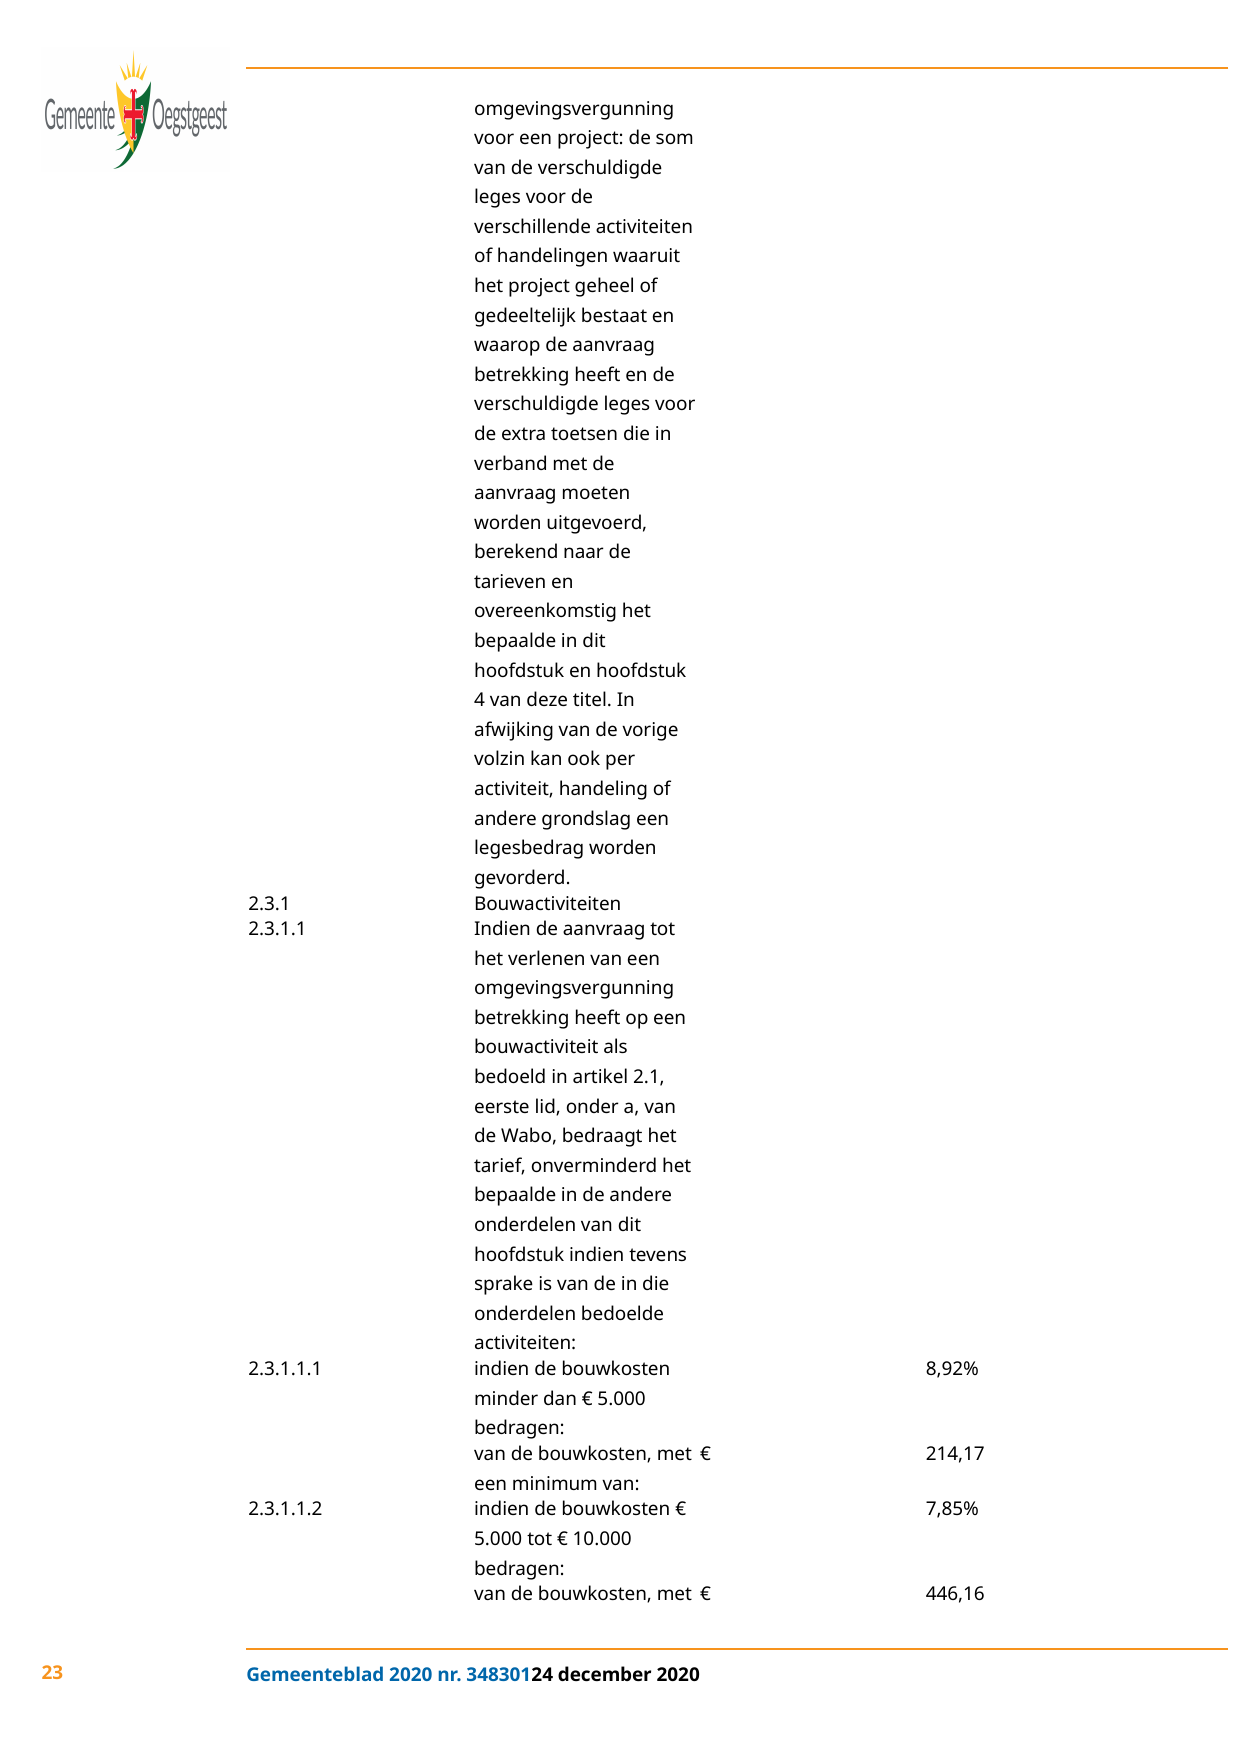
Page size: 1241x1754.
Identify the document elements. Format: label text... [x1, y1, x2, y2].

table_cell 2.3.1 [248, 890, 474, 915]
table_cell indien de bouwkosten € 5.000 tot € 10.000 bedragen: [474, 1496, 700, 1580]
table_cell 214,17 [926, 1440, 1152, 1496]
table_cell [926, 915, 1152, 1355]
table_cell indien de bouwkosten minder dan € 5.000 bedragen: [474, 1355, 700, 1440]
table_cell € [700, 1580, 926, 1606]
table_cell [926, 95, 1152, 890]
table_cell [700, 95, 926, 890]
table_cell 2.3.1.1.1 [248, 1355, 474, 1440]
table_cell 446,16 [926, 1580, 1152, 1606]
table_cell [248, 95, 474, 890]
table_cell [248, 1440, 474, 1496]
table_cell [926, 890, 1152, 915]
picture [41, 47, 231, 172]
table_cell 8,92% [926, 1355, 1152, 1440]
table_cell [700, 890, 926, 915]
table_cell Bouwactiviteiten [474, 890, 700, 915]
table_cell [700, 1496, 926, 1580]
table_cell [700, 1355, 926, 1440]
table_cell 2.3.1.1.2 [248, 1496, 474, 1606]
table_cell van de bouwkosten, met een minimum van: [474, 1440, 700, 1496]
table_cell 7,85% [926, 1496, 1152, 1580]
table_cell € [700, 1440, 926, 1496]
table_cell 2.3.1.1 [248, 915, 474, 1355]
table_cell omgevingsvergunning voor een project: de som van de verschuldigde leges voor de verschillende activiteiten of handelingen waaruit het project geheel of gedeeltelijk bestaat en waarop de aanvraag betrekking heeft en de verschuldigde leges voor de extra toetsen die in verband met de aanvraag moeten worden uitgevoerd, berekend naar de tarieven en overeenkomstig het bepaalde in dit hoofdstuk en hoofdstuk 4 van deze titel. In afwijking van de vorige volzin kan ook per activiteit, handeling of andere grondslag een legesbedrag worden gevorderd. [474, 95, 700, 890]
table_cell van de bouwkosten, met [474, 1580, 700, 1606]
table_cell [700, 915, 926, 1355]
table_cell Indien de aanvraag tot het verlenen van een omgevingsvergunning betrekking heeft op een bouwactiviteit als bedoeld in artikel 2.1, eerste lid, onder a, van de Wabo, bedraagt het tarief, onverminderd het bepaalde in de andere onderdelen van dit hoofdstuk indien tevens sprake is van de in die onderdelen bedoelde activiteiten: [474, 915, 700, 1355]
